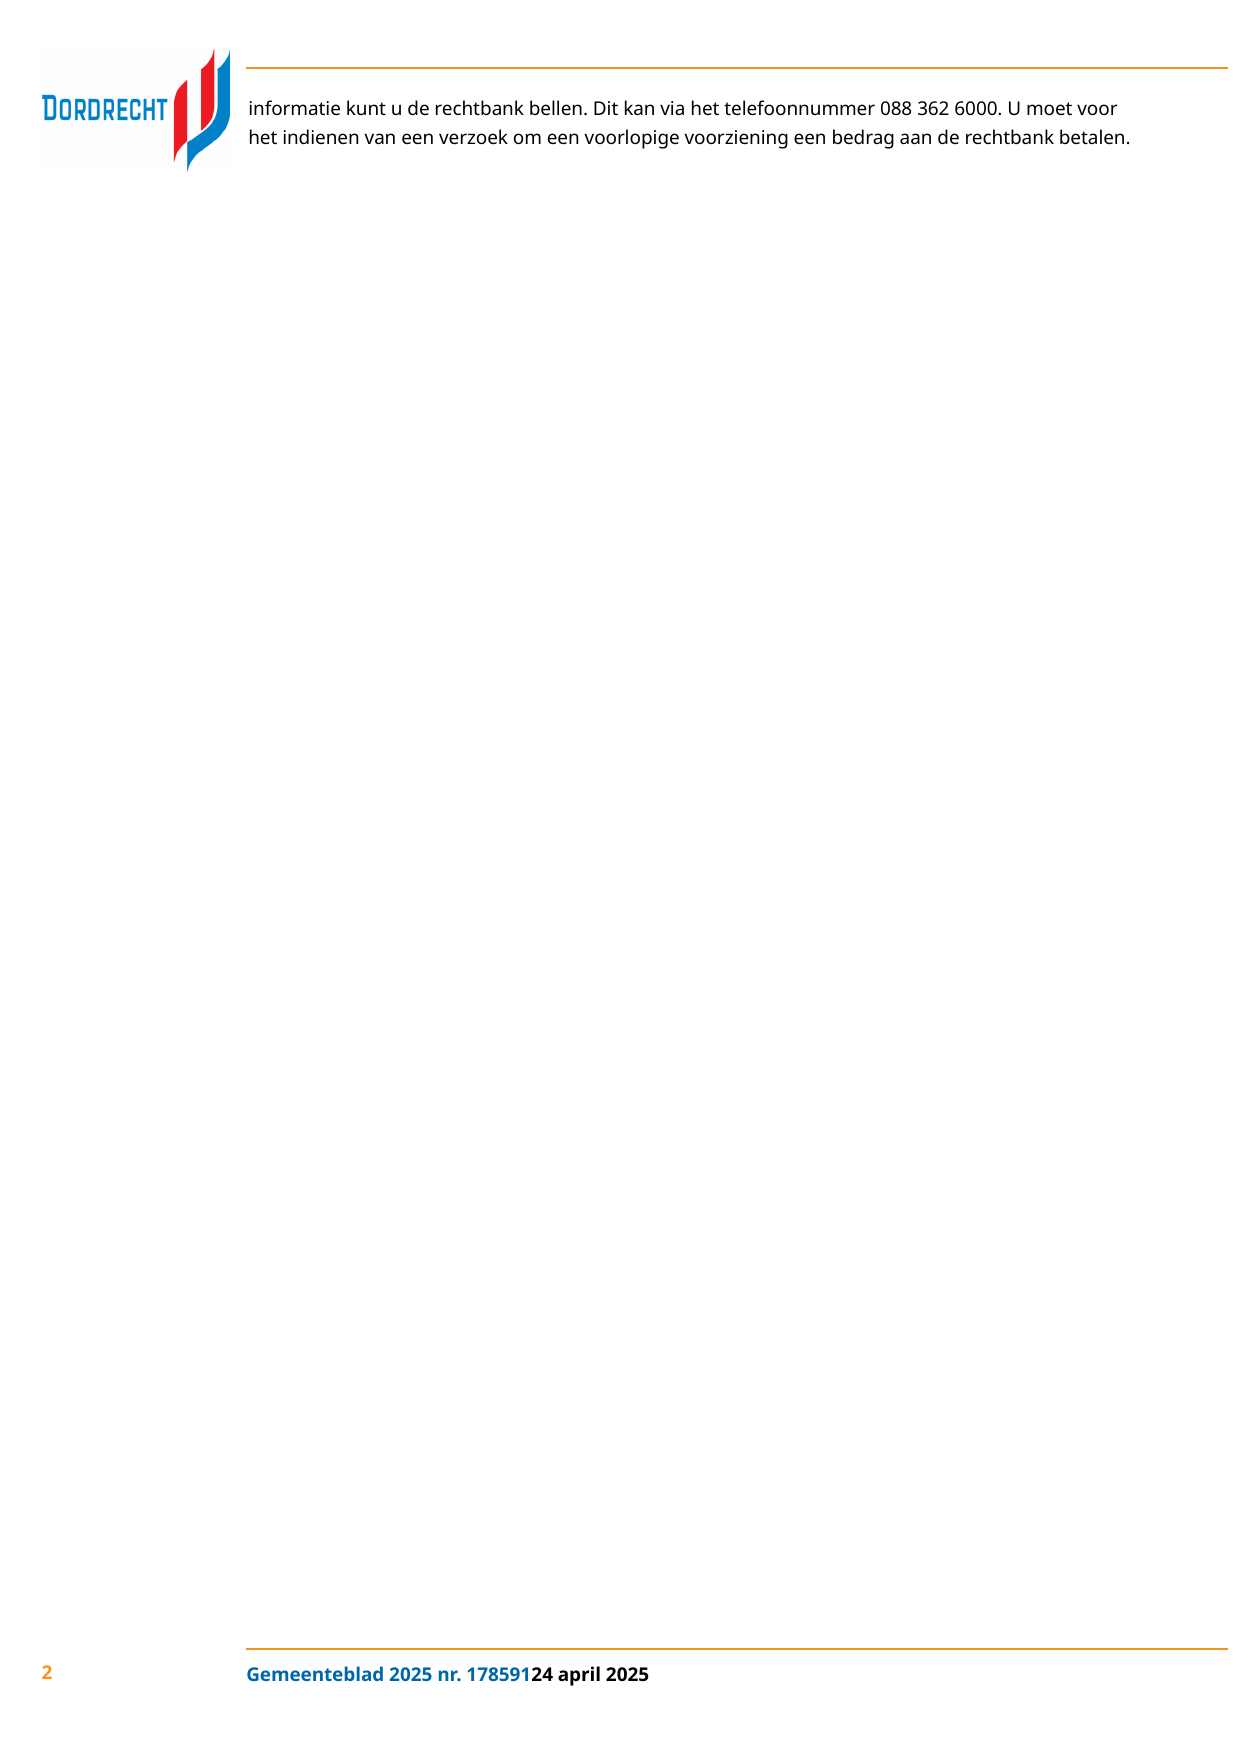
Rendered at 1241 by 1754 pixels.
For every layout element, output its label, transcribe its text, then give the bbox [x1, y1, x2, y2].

text informatie kunt u de rechtbank bellen. Dit kan via het telefoonnummer 088 362 6000. U moet voor het indienen van een verzoek om een voorlopige voorziening een bedrag aan de rechtbank betalen. [248, 95, 1152, 150]
picture [41, 47, 231, 172]
